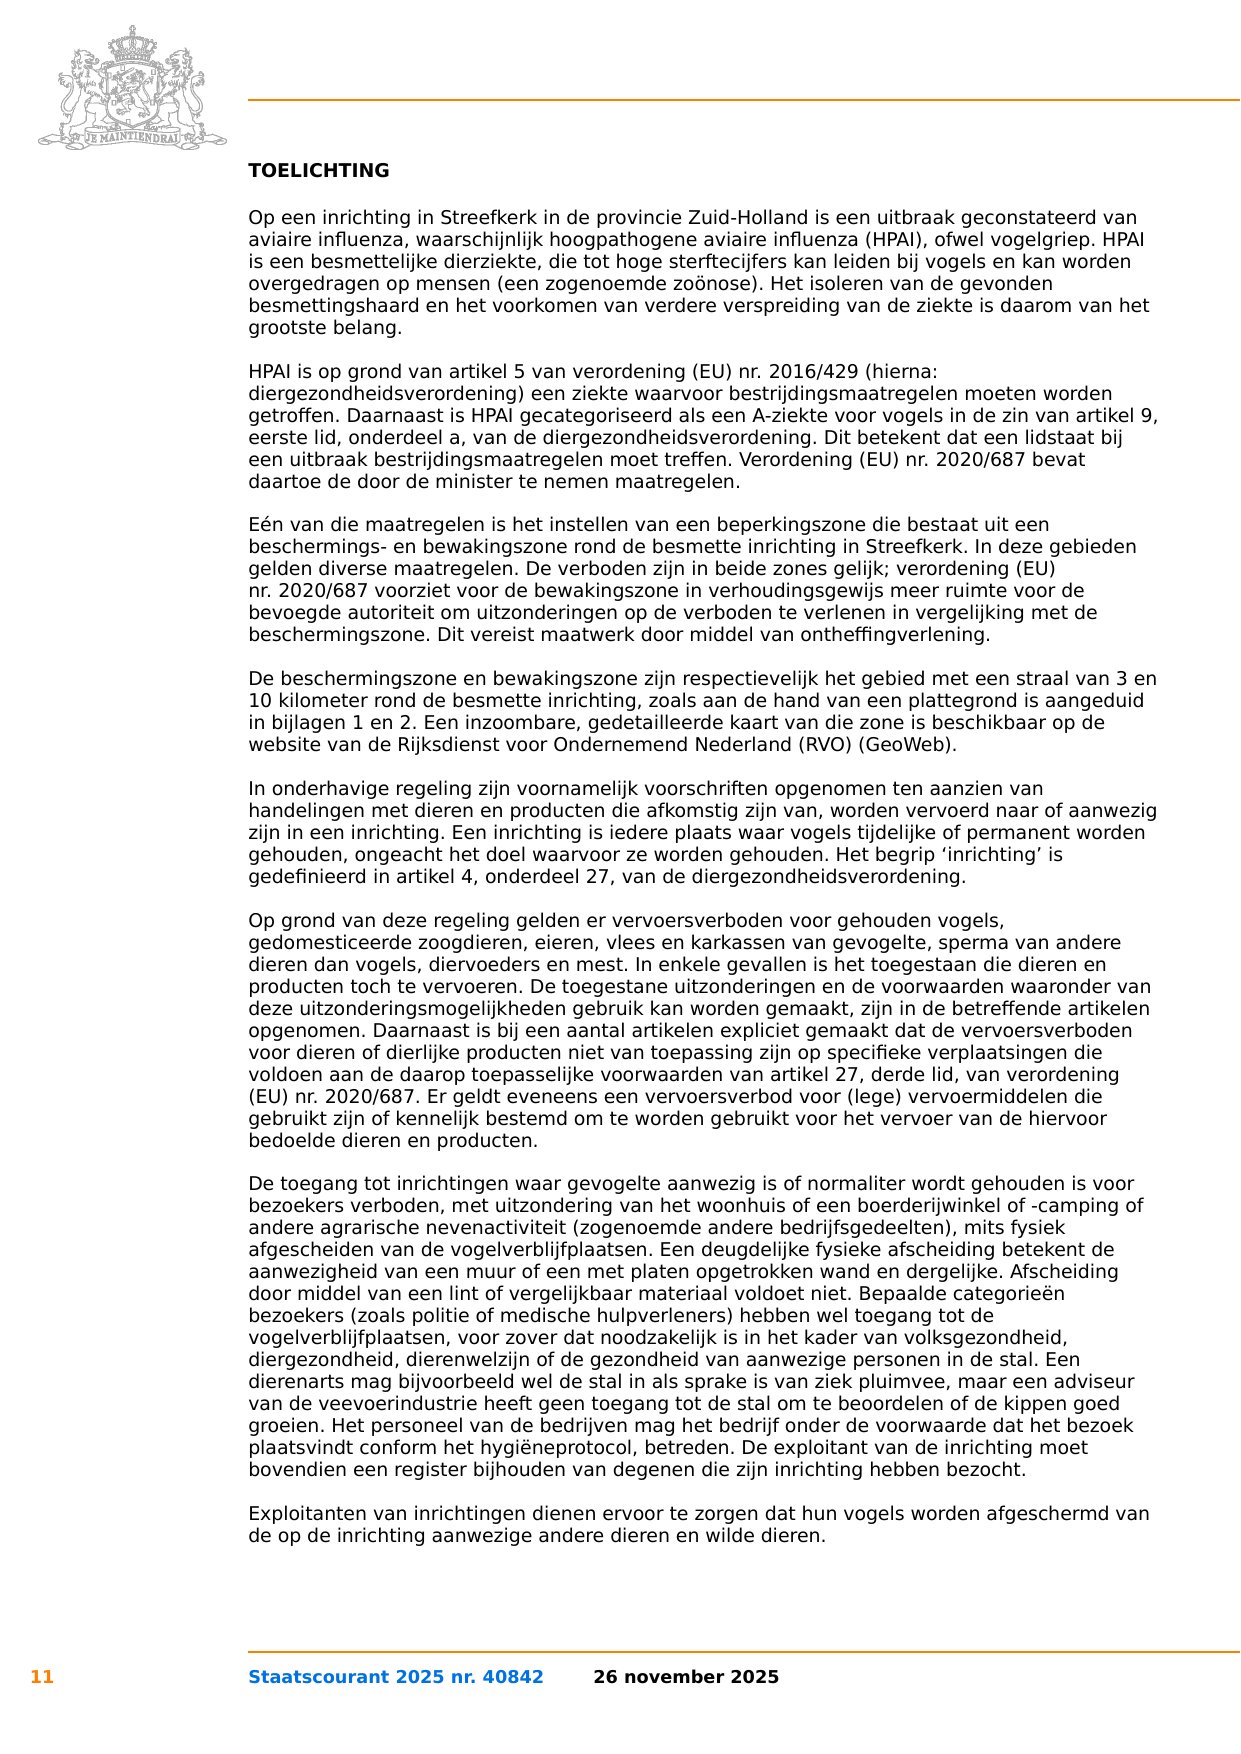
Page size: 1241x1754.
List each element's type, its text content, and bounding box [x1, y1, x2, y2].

text De beschermingszone en bewakingszone zijn respectievelijk het gebied met een straal van 3 en 10 kilometer rond de besmette inrichting, zoals aan de hand van een plattegrond is aangeduid in bijlagen 1 en 2. Een inzoombare, gedetailleerde kaart van die zone is beschikbaar op de website van de Rijksdienst voor Ondernemend Nederland (RVO) (GeoWeb). [248, 668, 1163, 756]
subtitle TOELICHTING [248, 160, 1163, 182]
text Exploitanten van inrichtingen dienen ervoor te zorgen dat hun vogels worden afgeschermd van de op de inrichting aanwezige andere dieren en wilde dieren. [248, 1503, 1163, 1547]
text De toegang tot inrichtingen waar gevogelte aanwezig is of normaliter wordt gehouden is voor bezoekers verboden, met uitzondering van het woonhuis of een boerderijwinkel of -camping of andere agrarische nevenactiviteit (zogenoemde andere bedrijfsgedeelten), mits fysiek afgescheiden van de vogelverblijfplaatsen. Een deugdelijke fysieke afscheiding betekent de aanwezigheid van een muur of een met platen opgetrokken wand en dergelijke. Afscheiding door middel van een lint of vergelijkbaar materiaal voldoet niet. Bepaalde categorieën bezoekers (zoals politie of medische hulpverleners) hebben wel toegang tot de vogelverblijfplaatsen, voor zover dat noodzakelijk is in het kader van volksgezondheid, diergezondheid, dierenwelzijn of de gezondheid van aanwezige personen in de stal. Een dierenarts mag bijvoorbeeld wel de stal in als sprake is van ziek pluimvee, maar een adviseur van de veevoerindustrie heeft geen toegang tot de stal om te beoordelen of de kippen goed groeien. Het personeel van de bedrijven mag het bedrijf onder de voorwaarde dat het bezoek plaatsvindt conform het hygiëneprotocol, betreden. De exploitant van de inrichting moet bovendien een register bijhouden van degenen die zijn inrichting hebben bezocht. [248, 1173, 1163, 1481]
text HPAI is op grond van artikel 5 van verordening (EU) nr. 2016/429 (hierna: diergezondheidsverordening) een ziekte waarvoor bestrijdingsmaatregelen moeten worden getroffen. Daarnaast is HPAI gecategoriseerd als een A-ziekte voor vogels in de zin van artikel 9, eerste lid, onderdeel a, van de diergezondheidsverordening. Dit betekent dat een lidstaat bij een uitbraak bestrijdingsmaatregelen moet treffen. Verordening (EU) nr. 2020/687 bevat daartoe de door de minister te nemen maatregelen. [248, 361, 1163, 492]
picture [38, 25, 227, 150]
text In onderhavige regeling zijn voornamelijk voorschriften opgenomen ten aanzien van handelingen met dieren en producten die afkomstig zijn van, worden vervoerd naar of aanwezig zijn in een inrichting. Een inrichting is iedere plaats waar vogels tijdelijke of permanent worden gehouden, ongeacht het doel waarvoor ze worden gehouden. Het begrip ‘inrichting’ is gedefinieerd in artikel 4, onderdeel 27, van de diergezondheidsverordening. [248, 778, 1163, 888]
text Op grond van deze regeling gelden er vervoersverboden voor gehouden vogels, gedomesticeerde zoogdieren, eieren, vlees en karkassen van gevogelte, sperma van andere dieren dan vogels, diervoeders en mest. In enkele gevallen is het toegestaan die dieren en producten toch te vervoeren. De toegestane uitzonderingen en de voorwaarden waaronder van deze uitzonderingsmogelijkheden gebruik kan worden gemaakt, zijn in de betreffende artikelen opgenomen. Daarnaast is bij een aantal artikelen expliciet gemaakt dat de vervoersverboden voor dieren of dierlijke producten niet van toepassing zijn op specifieke verplaatsingen die voldoen aan de daarop toepasselijke voorwaarden van artikel 27, derde lid, van verordening (EU) nr. 2020/687. Er geldt eveneens een vervoersverbod voor (lege) vervoermiddelen die gebruikt zijn of kennelijk bestemd om te worden gebruikt voor het vervoer van de hiervoor bedoelde dieren en producten. [248, 910, 1163, 1151]
text Eén van die maatregelen is het instellen van een beperkingszone die bestaat uit een beschermings- en bewakingszone rond de besmette inrichting in Streefkerk. In deze gebieden gelden diverse maatregelen. De verboden zijn in beide zones gelijk; verordening (EU) nr. 2020/687 voorziet voor de bewakingszone in verhoudingsgewijs meer ruimte voor de bevoegde autoriteit om uitzonderingen op de verboden te verlenen in vergelijking met de beschermingszone. Dit vereist maatwerk door middel van ontheffingverlening. [248, 514, 1163, 646]
text Op een inrichting in Streefkerk in de provincie Zuid-Holland is een uitbraak geconstateerd van aviaire influenza, waarschijnlijk hoogpathogene aviaire influenza (HPAI), ofwel vogelgriep. HPAI is een besmettelijke dierziekte, die tot hoge sterftecijfers kan leiden bij vogels en kan worden overgedragen op mensen (een zogenoemde zoönose). Het isoleren van de gevonden besmettingshaard en het voorkomen van verdere verspreiding van de ziekte is daarom van het grootste belang. [248, 207, 1163, 339]
